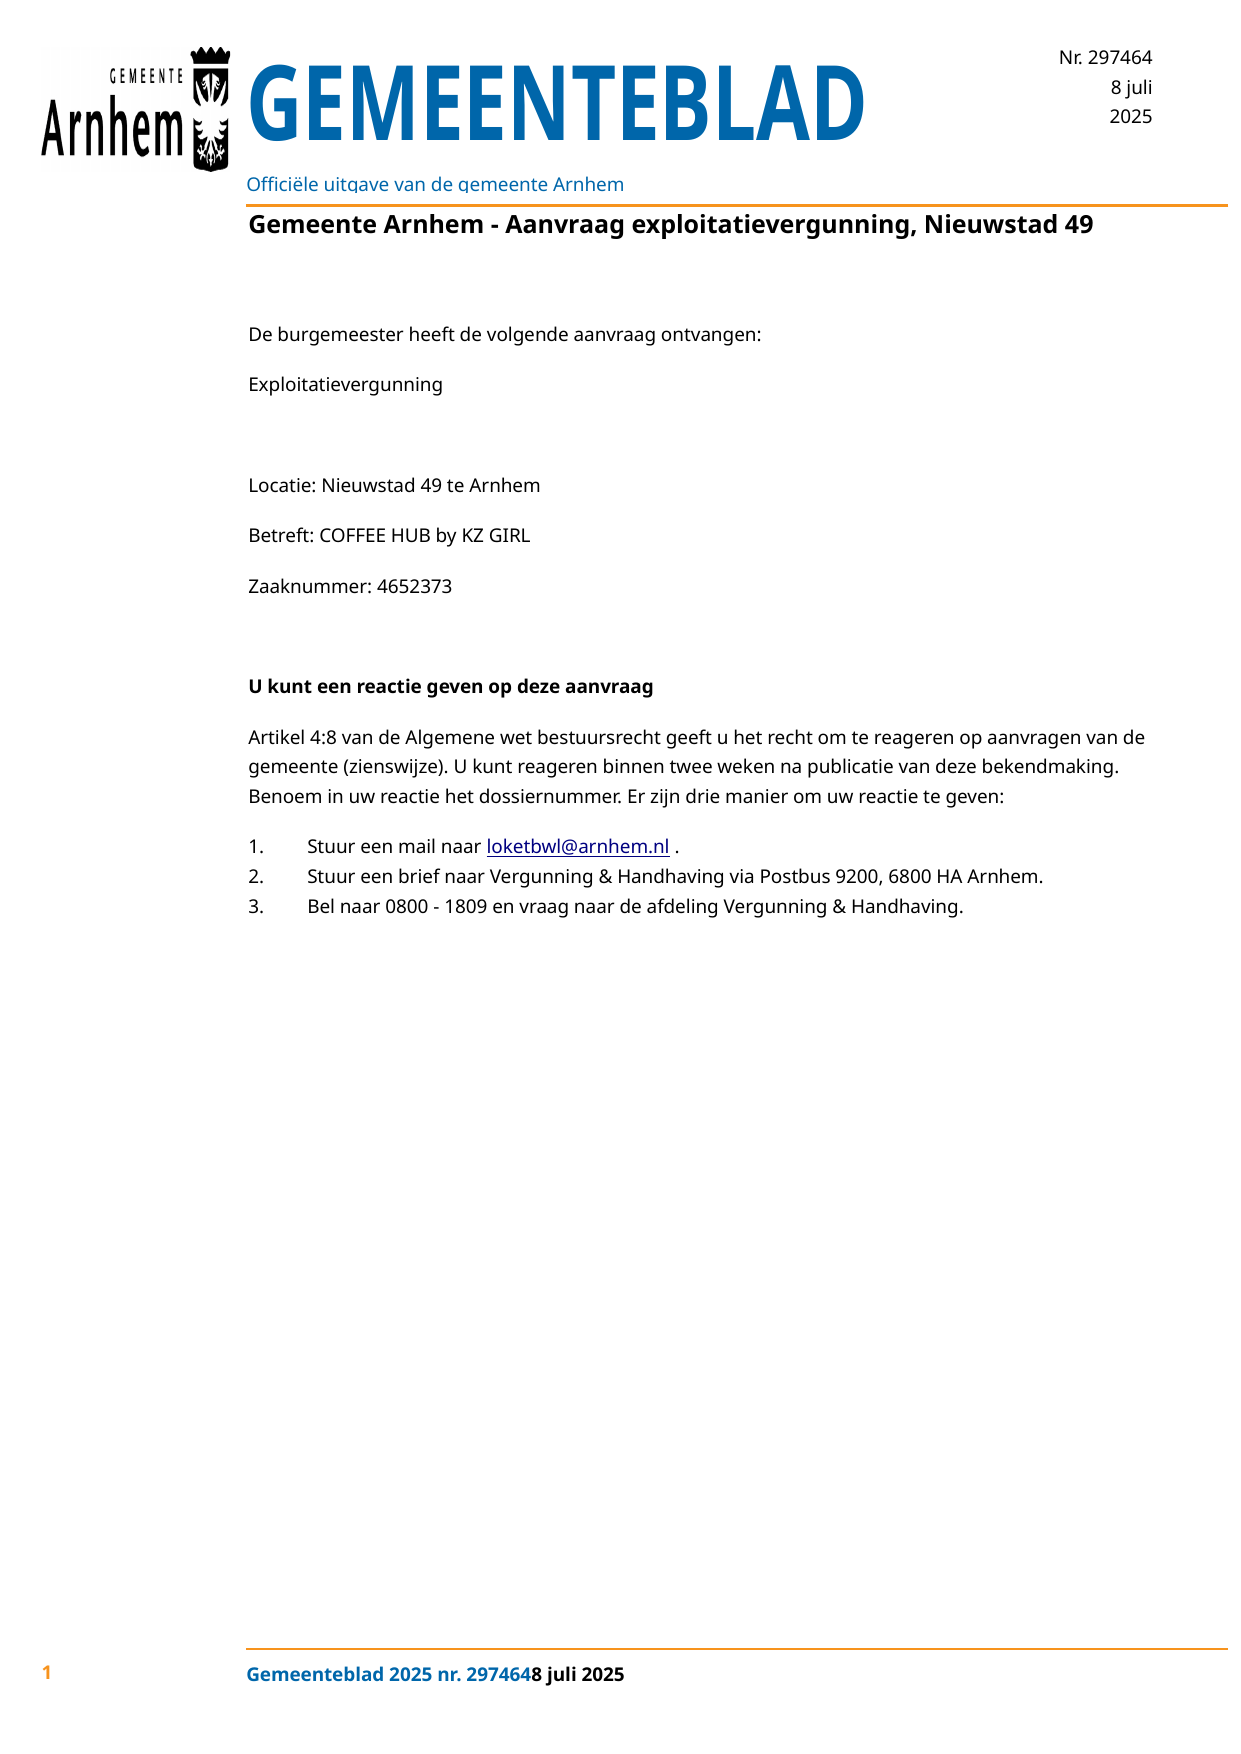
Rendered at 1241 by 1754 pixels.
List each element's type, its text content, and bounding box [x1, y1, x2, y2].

list Stuur een mail naar loketbwl@arnhem.nl . [248, 834, 1152, 859]
text Exploitatievergunning [248, 371, 1152, 397]
text Zaaknummer: 4652373 [248, 573, 1152, 598]
text Betreft: COFFEE HUB by KZ GIRL [248, 522, 1152, 548]
text Artikel 4:8 van de Algemene wet bestuursrecht geeft u het recht om te reageren op aanvragen van de gemeente (zienswijze). U kunt reageren binnen twee weken na publicatie van deze bekendmaking. Benoem in uw reactie het dossiernummer. Er zijn drie manier om uw reactie te geven: [248, 724, 1152, 809]
text Locatie: Nieuwstad 49 te Arnhem [248, 472, 1152, 498]
text U kunt een reactie geven op deze aanvraag [248, 674, 1152, 699]
picture [41, 47, 231, 172]
text Gemeente Arnhem - Aanvraag exploitatievergunning, Nieuwstad 49 [248, 207, 1152, 241]
text De burgemeester heeft de volgende aanvraag ontvangen: [248, 321, 1152, 346]
list Bel naar 0800 - 1809 en vraag naar de afdeling Vergunning & Handhaving. [248, 893, 1152, 918]
list Stuur een brief naar Vergunning & Handhaving via Postbus 9200, 6800 HA Arnhem. [248, 863, 1152, 889]
